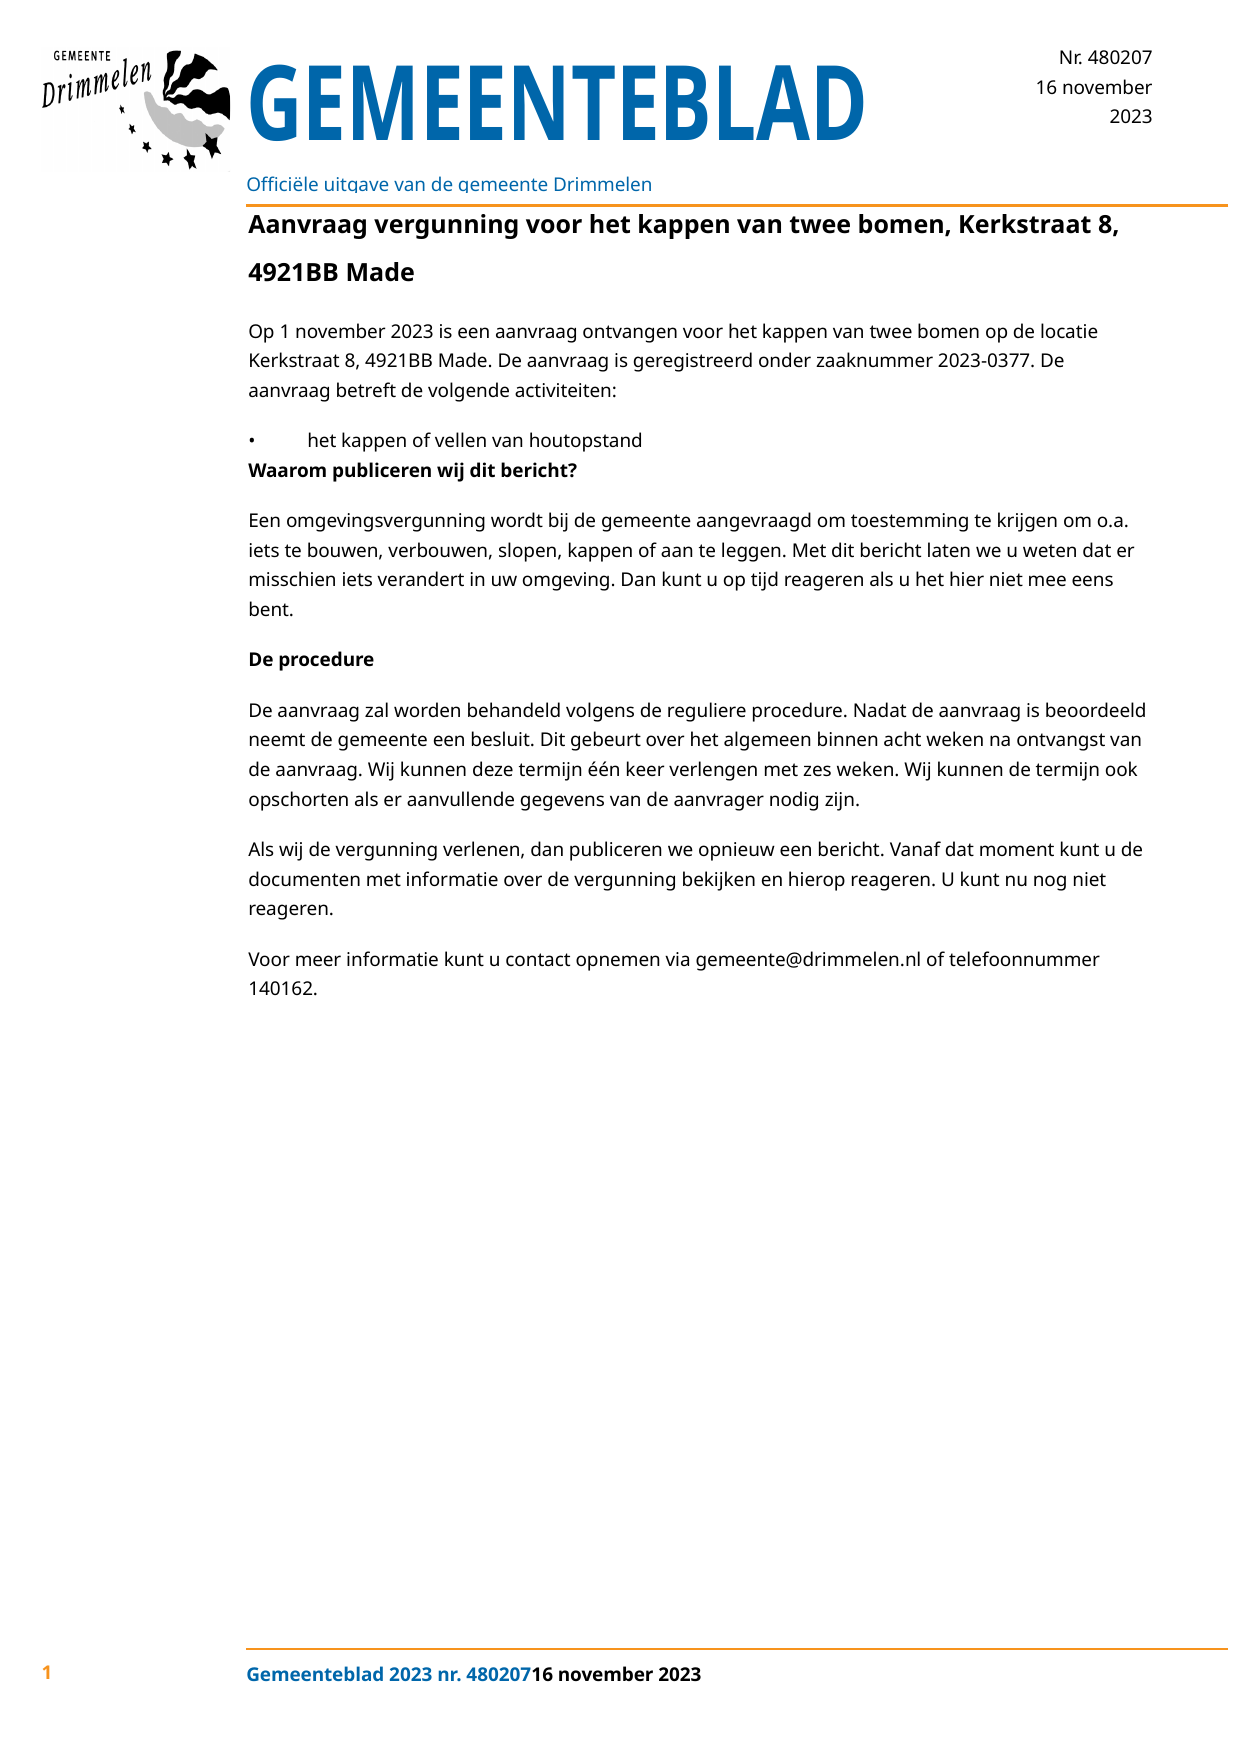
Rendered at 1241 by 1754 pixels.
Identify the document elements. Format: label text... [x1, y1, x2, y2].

text Waarom publiceren wij dit bericht? [248, 457, 1152, 483]
text Op 1 november 2023 is een aanvraag ontvangen voor het kappen van twee bomen op de locatie Kerkstraat 8, 4921BB Made. De aanvraag is geregistreerd onder zaaknummer 2023-0377. De aanvraag betreft de volgende activiteiten: [248, 318, 1152, 403]
text Als wij de vergunning verlenen, dan publiceren we opnieuw een bericht. Vanaf dat moment kunt u de documenten met informatie over de vergunning bekijken en hierop reageren. U kunt nu nog niet reageren. [248, 836, 1152, 921]
list het kappen of vellen van houtopstand [248, 427, 1152, 453]
text De aanvraag zal worden behandeld volgens de reguliere procedure. Nadat de aanvraag is beoordeeld neemt de gemeente een besluit. Dit gebeurt over het algemeen binnen acht weken na ontvangst van de aanvraag. Wij kunnen deze termijn één keer verlengen met zes weken. Wij kunnen de termijn ook opschorten als er aanvullende gegevens van de aanvrager nodig zijn. [248, 697, 1152, 812]
text Aanvraag vergunning voor het kappen van twee bomen, Kerkstraat 8, 4921BB Made [248, 207, 1152, 288]
text Een omgevingsvergunning wordt bij de gemeente aangevraagd om toestemming te krijgen om o.a. iets te bouwen, verbouwen, slopen, kappen of aan te leggen. Met dit bericht laten we u weten dat er misschien iets verandert in uw omgeving. Dan kunt u op tijd reageren als u het hier niet mee eens bent. [248, 507, 1152, 622]
text Voor meer informatie kunt u contact opnemen via gemeente@drimmelen.nl of telefoonnummer 140162. [248, 946, 1152, 1001]
picture [41, 47, 231, 172]
text De procedure [248, 647, 1152, 672]
